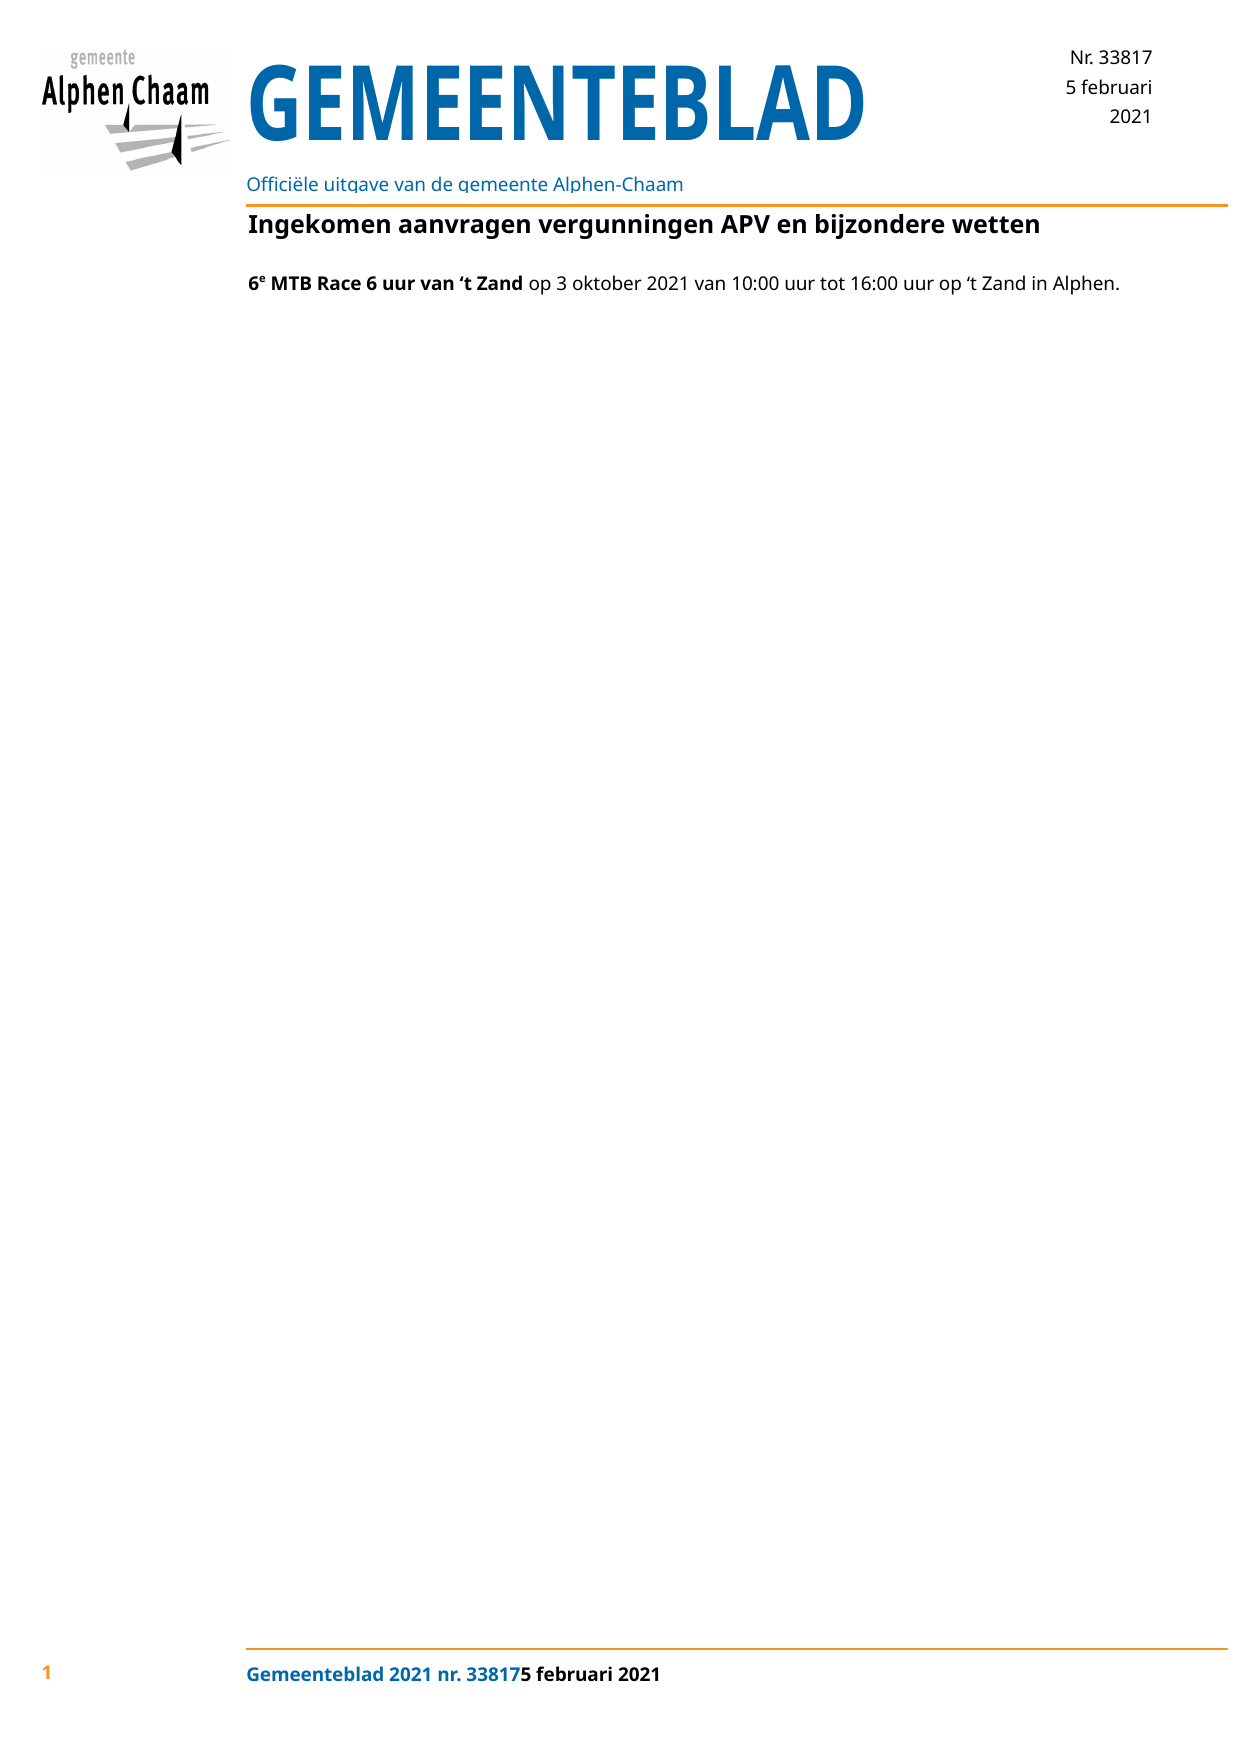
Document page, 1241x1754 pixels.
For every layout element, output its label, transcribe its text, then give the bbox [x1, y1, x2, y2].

picture [41, 47, 231, 172]
text 6e MTB Race 6 uur van ‘t Zand op 3 oktober 2021 van 10:00 uur tot 16:00 uur op ‘t Zand in Alphen. [248, 270, 1152, 296]
text Ingekomen aanvragen vergunningen APV en bijzondere wetten [248, 207, 1152, 241]
